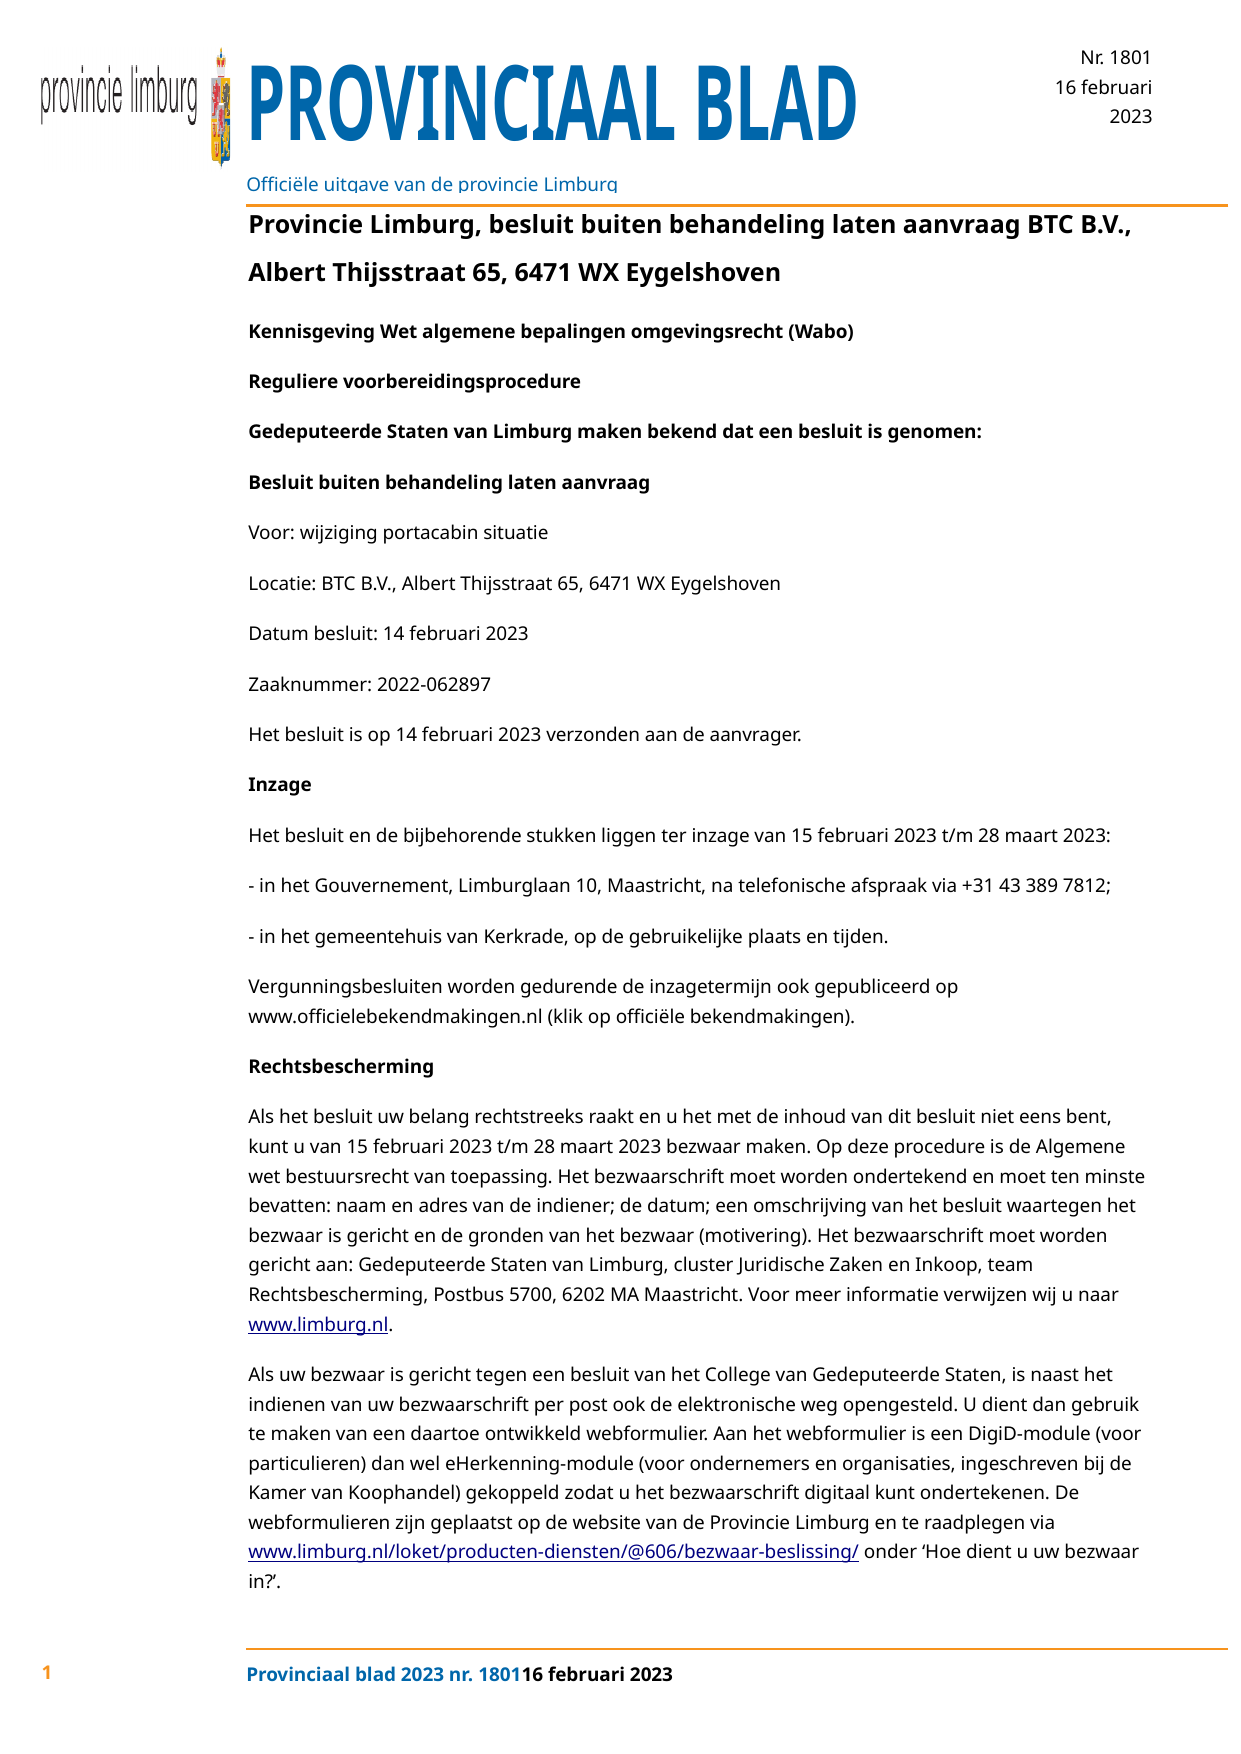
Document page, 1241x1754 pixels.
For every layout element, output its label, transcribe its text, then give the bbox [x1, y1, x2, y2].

text Provincie Limburg, besluit buiten behandeling laten aanvraag BTC B.V., Albert Thijsstraat 65, 6471 WX Eygelshoven [248, 207, 1152, 288]
text Datum besluit: 14 februari 2023 [248, 620, 1152, 646]
text Reguliere voorbereidingsprocedure [248, 368, 1152, 394]
text Locatie: BTC B.V., Albert Thijsstraat 65, 6471 WX Eygelshoven [248, 570, 1152, 596]
text - in het Gouvernement, Limburglaan 10, Maastricht, na telefonische afspraak via +31 43 389 7812; [248, 872, 1152, 898]
text Als uw bezwaar is gericht tegen een besluit van het College van Gedeputeerde Staten, is naast het indienen van uw bezwaarschrift per post ook de elektronische weg opengesteld. U dient dan gebruik te maken van een daartoe ontwikkeld webformulier. Aan het webformulier is een DigiD-module (voor particulieren) dan wel eHerkenning-module (voor ondernemers en organisaties, ingeschreven bij de Kamer van Koophandel) gekoppeld zodat u het bezwaarschrift digitaal kunt ondertekenen. De webformulieren zijn geplaatst op de website van de Provincie Limburg en te raadplegen via www.limburg.nl/loket/producten-diensten/@606/bezwaar-beslissing/ onder ‘Hoe dient u uw bezwaar in?’. [248, 1361, 1152, 1594]
text Kennisgeving Wet algemene bepalingen omgevingsrecht (Wabo) [248, 318, 1152, 344]
text Voor: wijziging portacabin situatie [248, 519, 1152, 545]
text Als het besluit uw belang rechtstreeks raakt en u het met de inhoud van dit besluit niet eens bent, kunt u van 15 februari 2023 t/m 28 maart 2023 bezwaar maken. Op deze procedure is de Algemene wet bestuursrecht van toepassing. Het bezwaarschrift moet worden ondertekend en moet ten minste bevatten: naam en adres van de indiener; de datum; een omschrijving van het besluit waartegen het bezwaar is gericht en de gronden van het bezwaar (motivering). Het bezwaarschrift moet worden gericht aan: Gedeputeerde Staten van Limburg, cluster Juridische Zaken en Inkoop, team Rechtsbescherming, Postbus 5700, 6202 MA Maastricht. Voor meer informatie verwijzen wij u naar www.limburg.nl. [248, 1104, 1152, 1337]
text Het besluit is op 14 februari 2023 verzonden aan de aanvrager. [248, 721, 1152, 747]
text Rechtsbescherming [248, 1053, 1152, 1079]
text - in het gemeentehuis van Kerkrade, op de gebruikelijke plaats en tijden. [248, 923, 1152, 949]
picture [41, 47, 231, 172]
text Gedeputeerde Staten van Limburg maken bekend dat een besluit is genomen: [248, 419, 1152, 444]
text Het besluit en de bijbehorende stukken liggen ter inzage van 15 februari 2023 t/m 28 maart 2023: [248, 822, 1152, 848]
text Vergunningsbesluiten worden gedurende de inzagetermijn ook gepubliceerd op www.officielebekendmakingen.nl (klik op officiële bekendmakingen). [248, 973, 1152, 1029]
text Zaaknummer: 2022-062897 [248, 671, 1152, 697]
text Besluit buiten behandeling laten aanvraag [248, 469, 1152, 495]
text Inzage [248, 772, 1152, 797]
